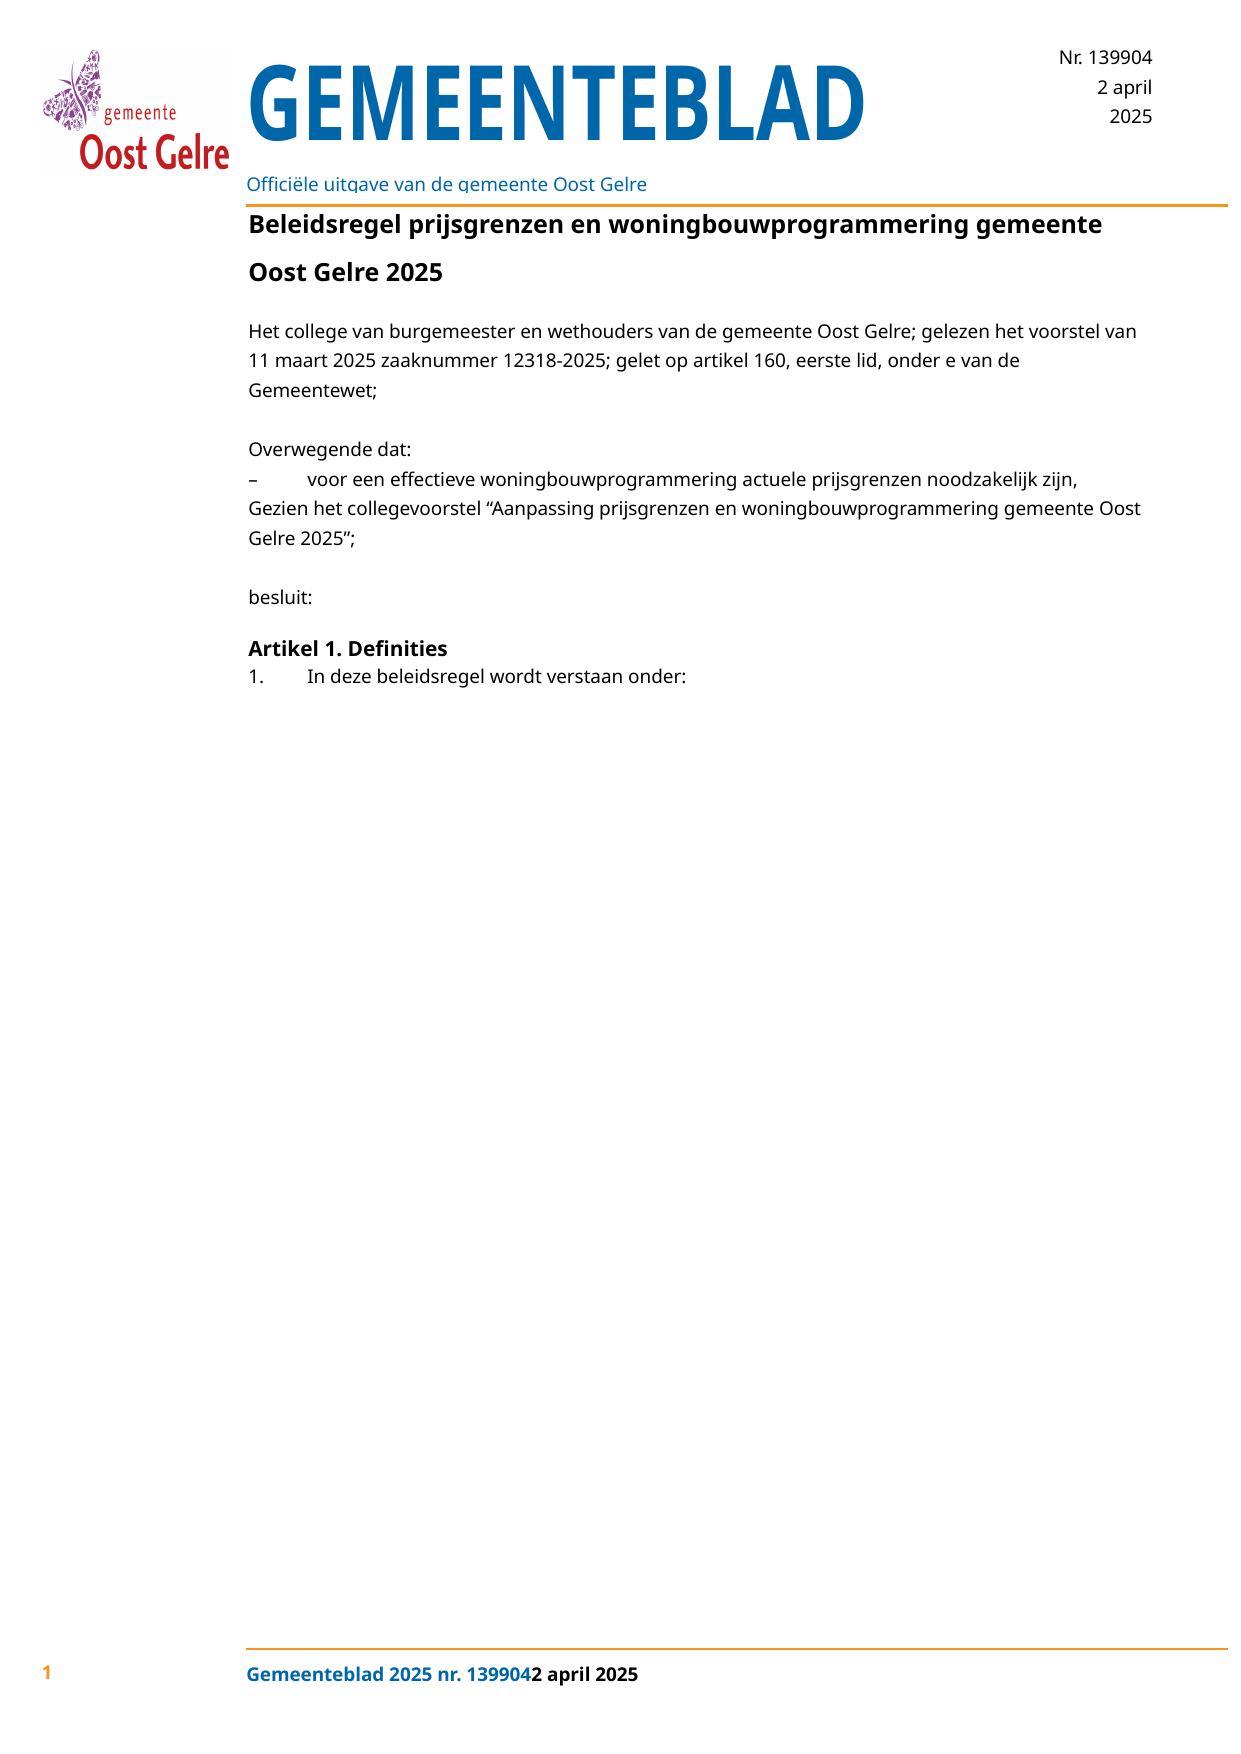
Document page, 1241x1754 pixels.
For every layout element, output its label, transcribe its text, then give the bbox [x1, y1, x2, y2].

text Beleidsregel prijsgrenzen en woningbouwprogrammering gemeente Oost Gelre 2025 [248, 207, 1152, 288]
list voor een effectieve woningbouwprogrammering actuele prijsgrenzen noodzakelijk zijn, [248, 466, 1152, 492]
text Gezien het collegevoorstel “Aanpassing prijsgrenzen en woningbouwprogrammering gemeente Oost Gelre 2025”; [248, 495, 1152, 551]
text Overwegende dat: [248, 436, 1152, 462]
text Artikel 1. Definities [248, 634, 1152, 663]
text Het college van burgemeester en wethouders van de gemeente Oost Gelre; gelezen het voorstel van 11 maart 2025 zaaknummer 12318-2025; gelet op artikel 160, eerste lid, onder e van de Gemeentewet; [248, 318, 1152, 403]
text besluit: [248, 584, 1152, 610]
picture [41, 47, 231, 172]
list In deze beleidsregel wordt verstaan onder: [248, 663, 1152, 689]
